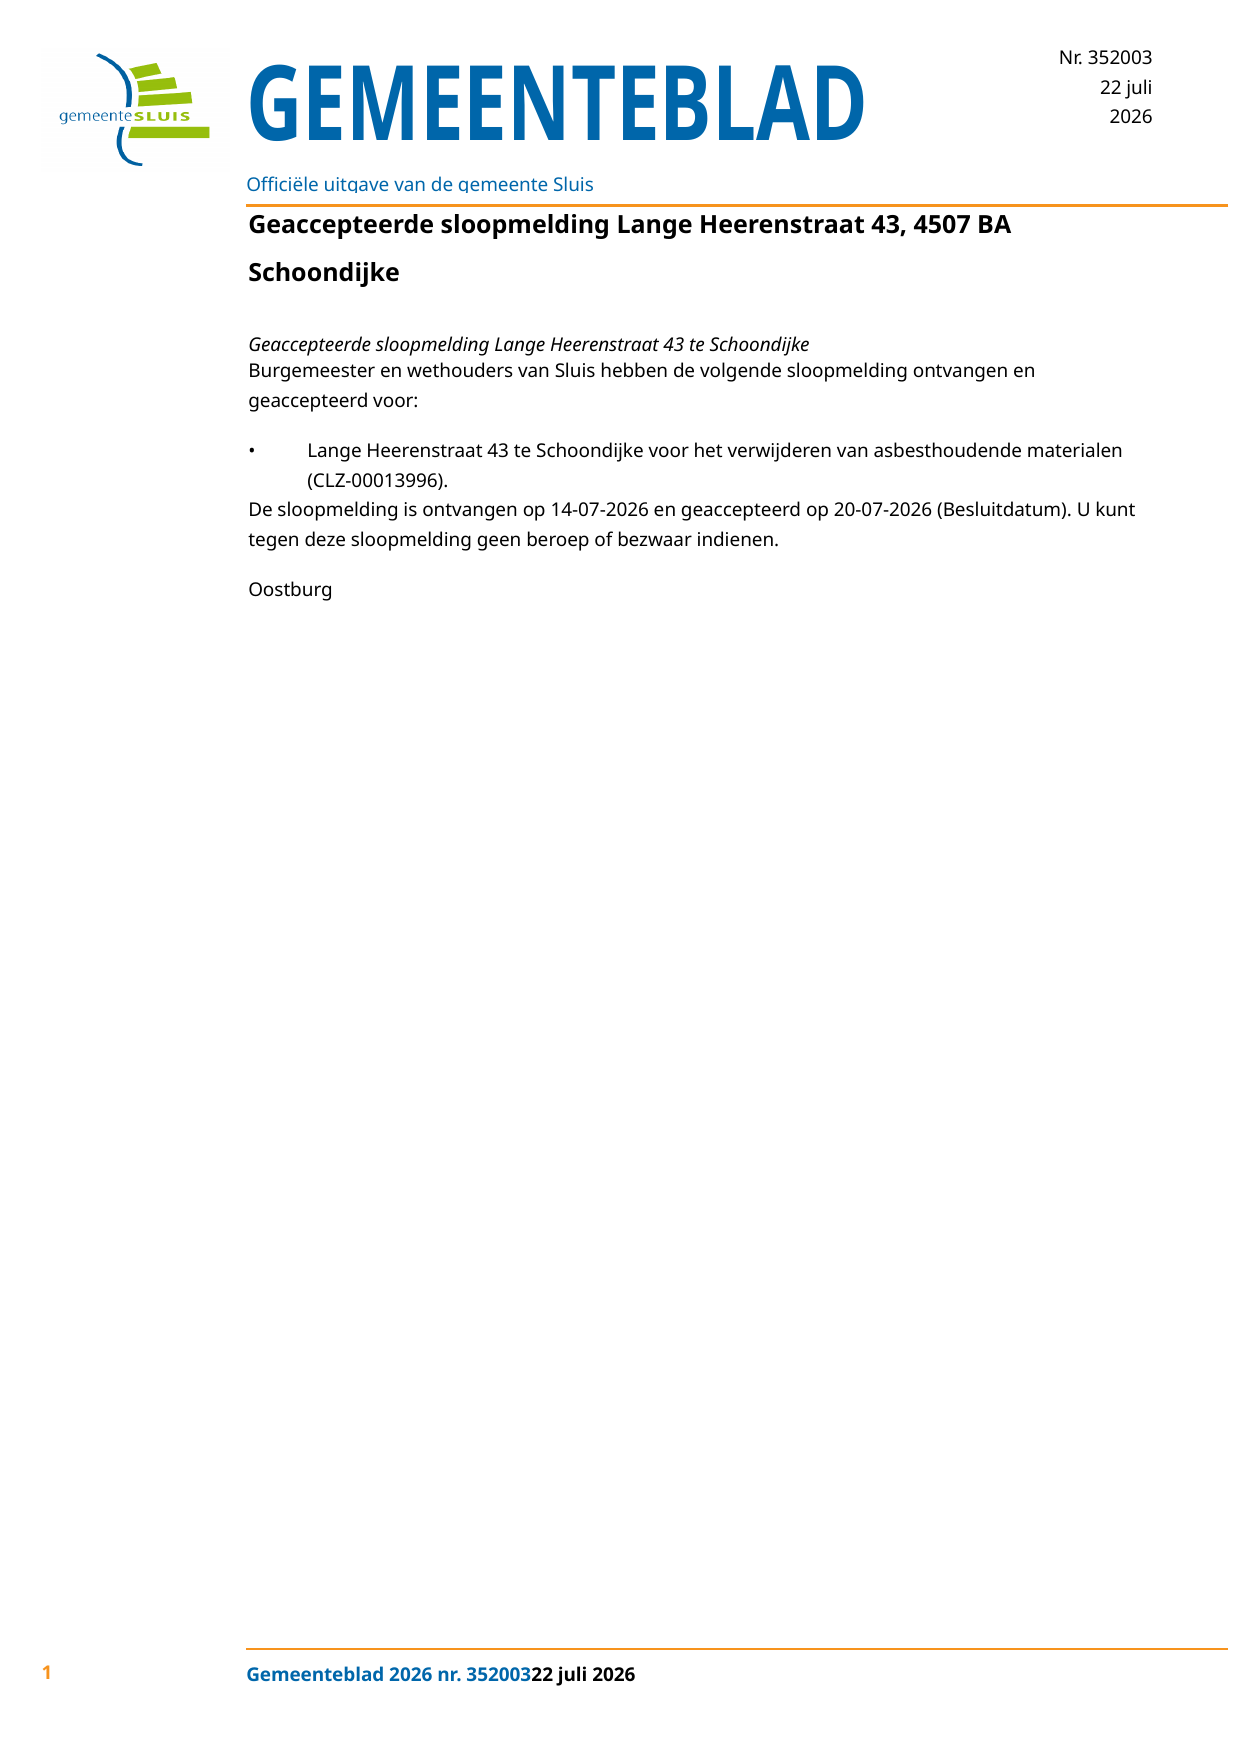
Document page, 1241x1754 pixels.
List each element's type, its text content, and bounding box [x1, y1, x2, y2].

text De sloopmelding is ontvangen op 14-07-2026 en geaccepteerd op 20-07-2026 (Besluitdatum). U kunt tegen deze sloopmelding geen beroep of bezwaar indienen. [248, 496, 1152, 552]
text Oostburg [248, 576, 1152, 602]
list Lange Heerenstraat 43 te Schoondijke voor het verwijderen van asbesthoudende materialen (CLZ-00013996). [248, 437, 1152, 492]
text Burgemeester en wethouders van Sluis hebben de volgende sloopmelding ontvangen en geaccepteerd voor: [248, 357, 1152, 412]
text Geaccepteerde sloopmelding Lange Heerenstraat 43, 4507 BA Schoondijke [248, 207, 1152, 288]
text Geaccepteerde sloopmelding Lange Heerenstraat 43 te Schoondijke [248, 331, 1152, 357]
picture [41, 47, 231, 172]
